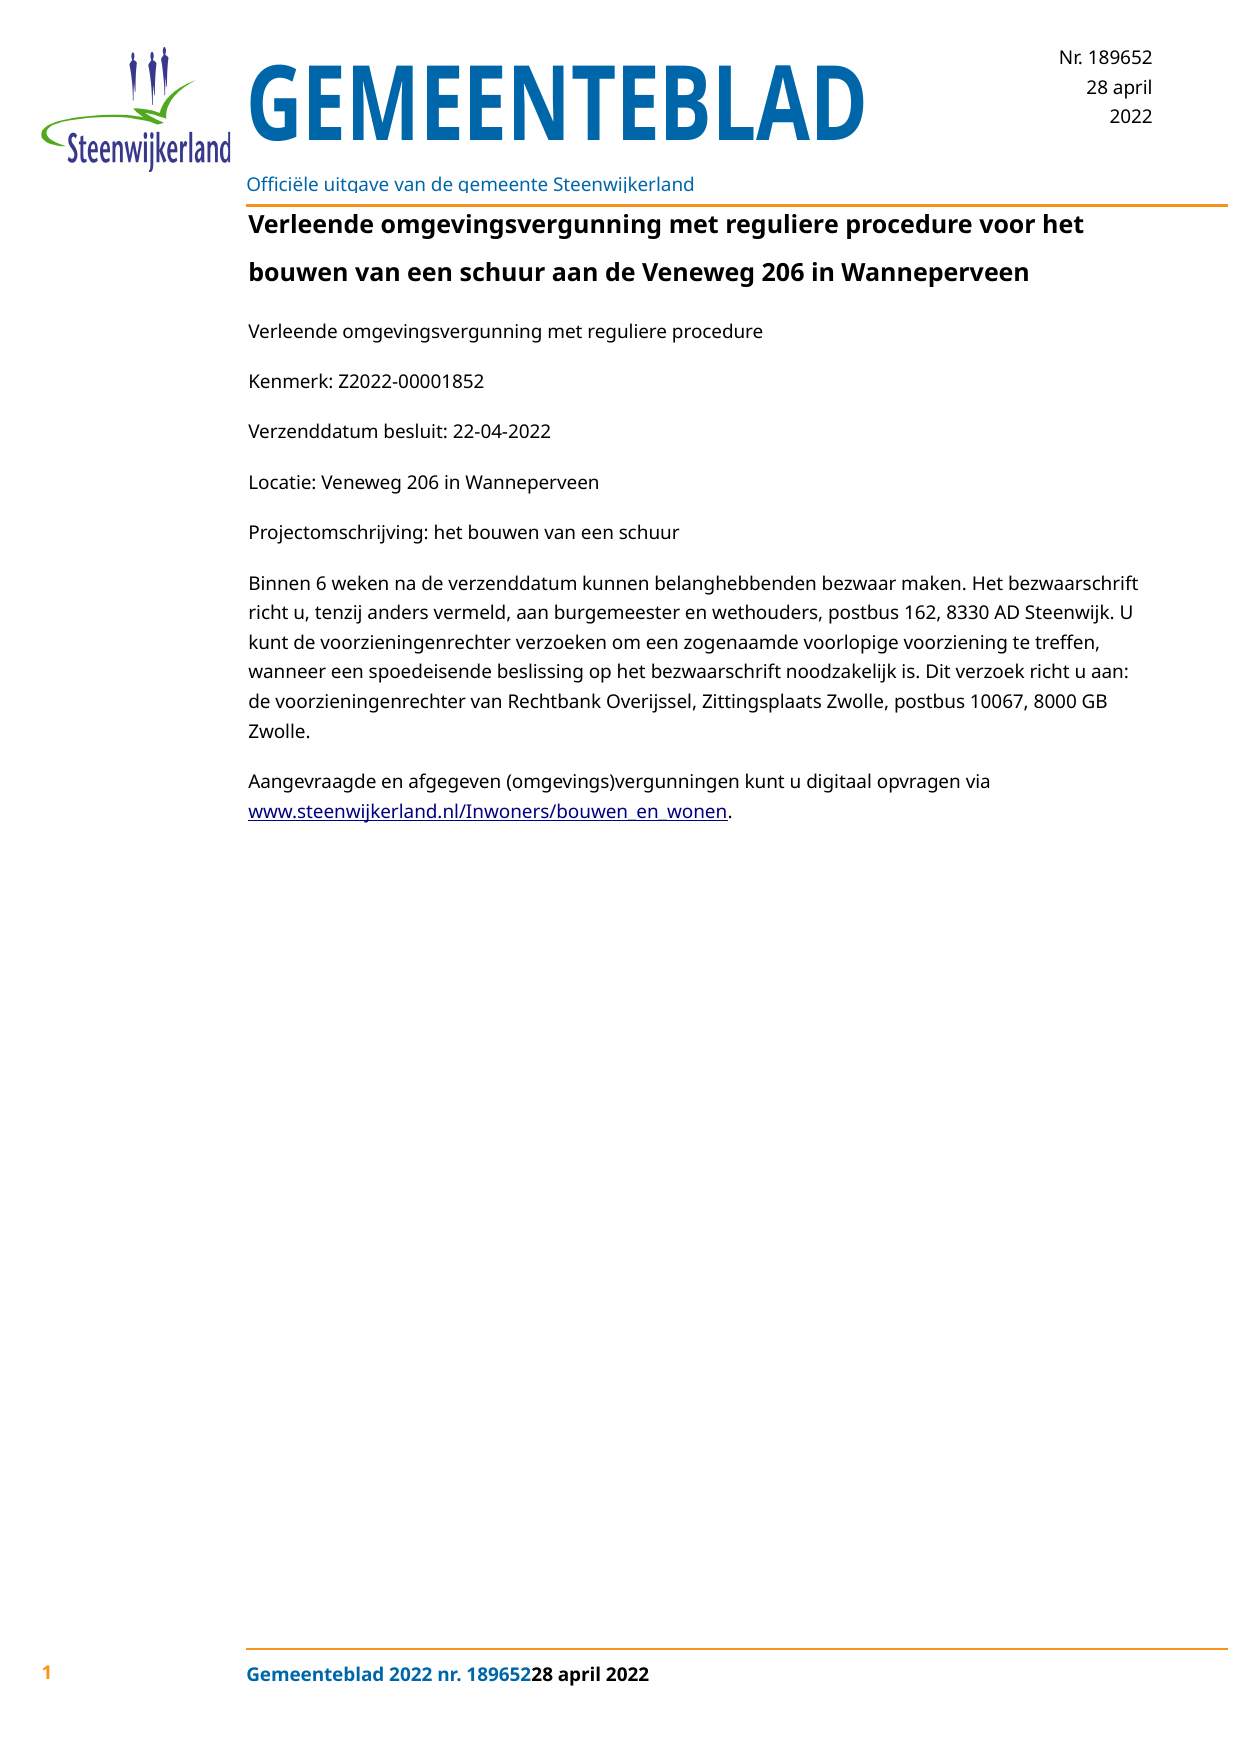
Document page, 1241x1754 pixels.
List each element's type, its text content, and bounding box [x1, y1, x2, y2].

text Projectomschrijving: het bouwen van een schuur [248, 519, 1152, 545]
text Verleende omgevingsvergunning met reguliere procedure voor het bouwen van een schuur aan de Veneweg 206 in Wanneperveen [248, 207, 1152, 288]
text Aangevraagde en afgegeven (omgevings)vergunningen kunt u digitaal opvragen via www.steenwijkerland.nl/Inwoners/bouwen_en_wonen. [248, 768, 1152, 824]
text Locatie: Veneweg 206 in Wanneperveen [248, 469, 1152, 495]
text Kenmerk: Z2022-00001852 [248, 368, 1152, 394]
text Verzenddatum besluit: 22-04-2022 [248, 419, 1152, 444]
picture [41, 47, 231, 172]
text Binnen 6 weken na de verzenddatum kunnen belanghebbenden bezwaar maken. Het bezwaarschrift richt u, tenzij anders vermeld, aan burgemeester en wethouders, postbus 162, 8330 AD Steenwijk. U kunt de voorzieningenrechter verzoeken om een zogenaamde voorlopige voorziening te treffen, wanneer een spoedeisende beslissing op het bezwaarschrift noodzakelijk is. Dit verzoek richt u aan: de voorzieningenrechter van Rechtbank Overijssel, Zittingsplaats Zwolle, postbus 10067, 8000 GB Zwolle. [248, 570, 1152, 744]
text Verleende omgevingsvergunning met reguliere procedure [248, 318, 1152, 344]
